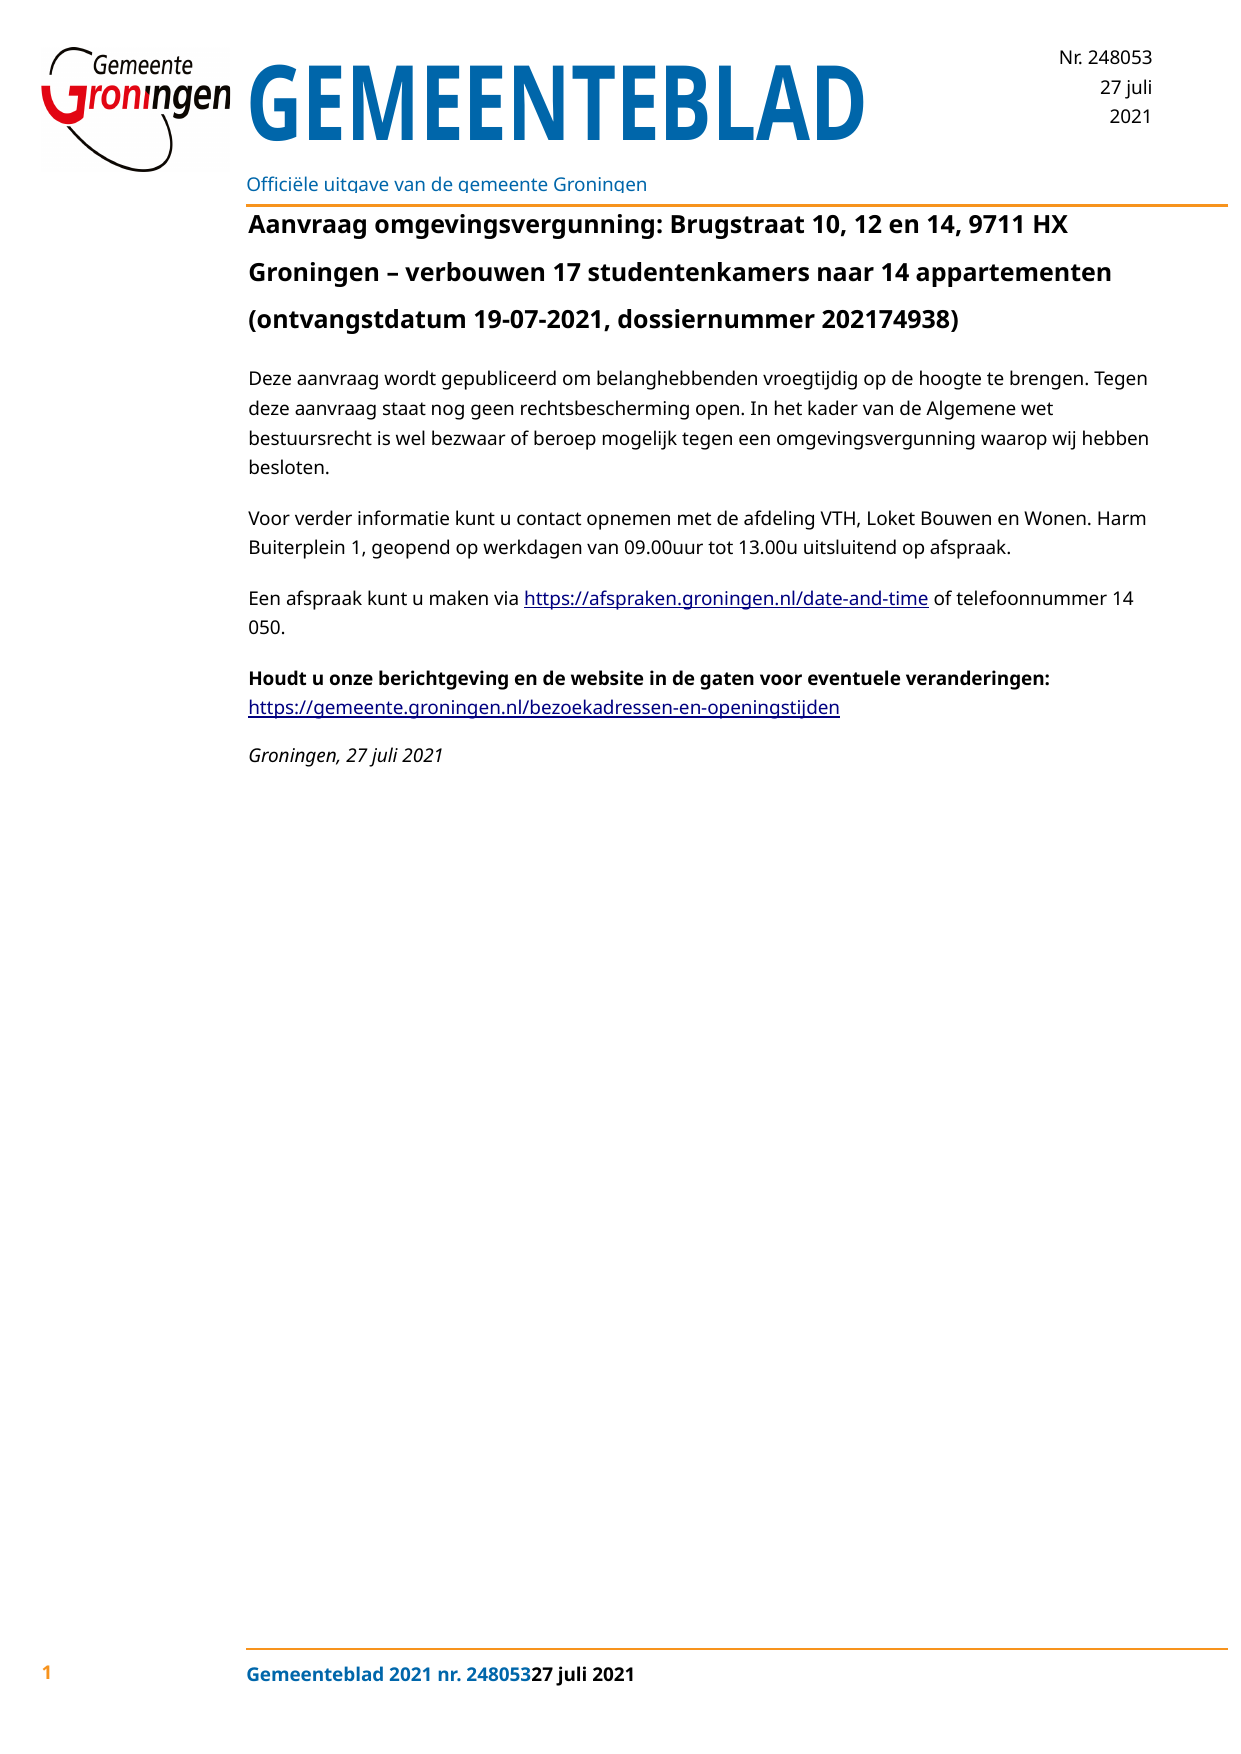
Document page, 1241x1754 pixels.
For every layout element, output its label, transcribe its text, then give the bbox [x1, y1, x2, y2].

text Voor verder informatie kunt u contact opnemen met de afdeling VTH, Loket Bouwen en Wonen. Harm Buiterplein 1, geopend op werkdagen van 09.00uur tot 13.00u uitsluitend op afspraak. [248, 505, 1152, 560]
text Houdt u onze berichtgeving en de website in de gaten voor eventuele veranderingen: https://gemeente.groningen.nl/bezoekadressen-en-openingstijden [248, 665, 1152, 720]
text Aanvraag omgevingsvergunning: Brugstraat 10, 12 en 14, 9711 HX Groningen – verbouwen 17 studentenkamers naar 14 appartementen (ontvangstdatum 19-07-2021, dossiernummer 202174938) [248, 207, 1152, 336]
text Groningen, 27 juli 2021 [248, 742, 1152, 768]
picture [41, 47, 231, 172]
text Deze aanvraag wordt gepubliceerd om belanghebbenden vroegtijdig op de hoogte te brengen. Tegen deze aanvraag staat nog geen rechtsbescherming open. In het kader van de Algemene wet bestuursrecht is wel bezwaar of beroep mogelijk tegen een omgevingsvergunning waarop wij hebben besloten. [248, 366, 1152, 480]
text Een afspraak kunt u maken via https://afspraken.groningen.nl/date-and-time of telefoonnummer 14 050. [248, 585, 1152, 640]
